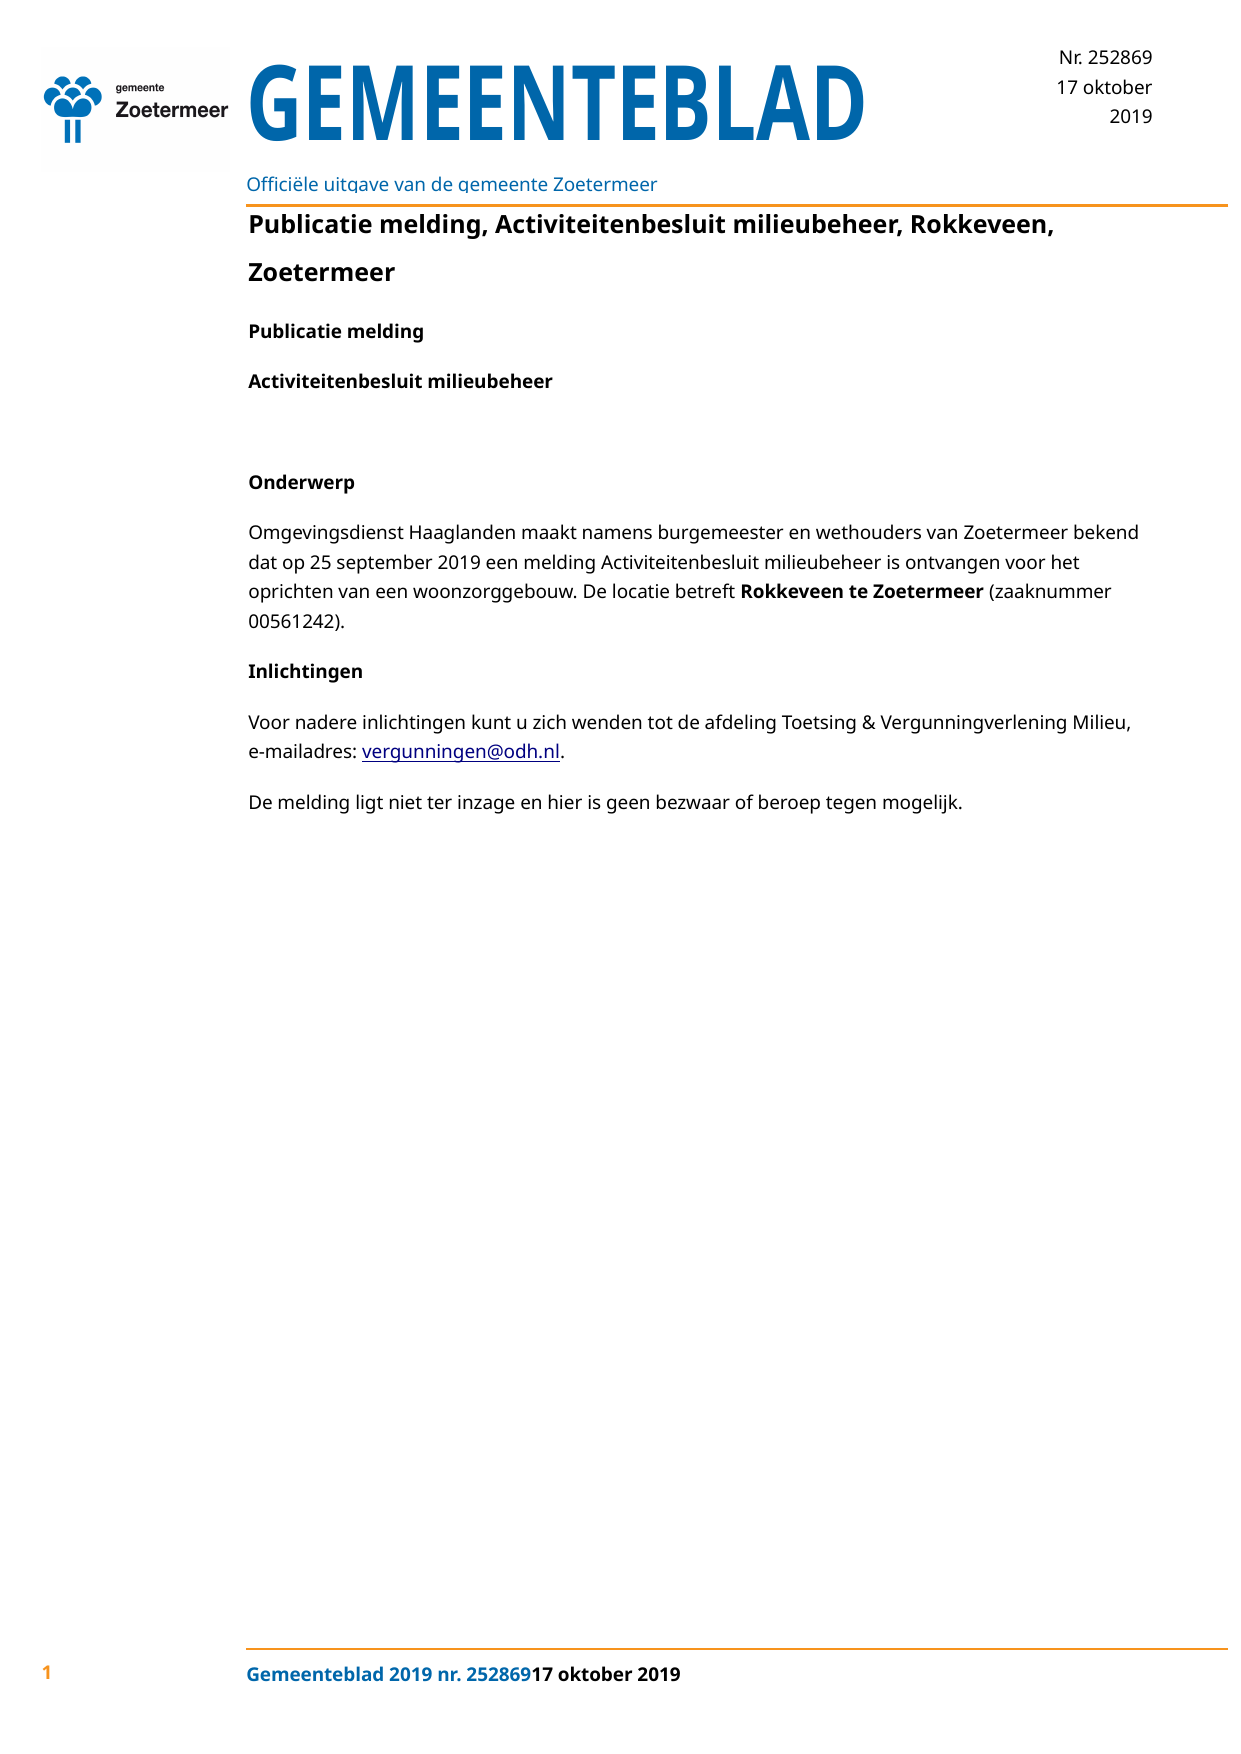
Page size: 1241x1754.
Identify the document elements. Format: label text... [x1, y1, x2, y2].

text Inlichtingen [248, 659, 1152, 684]
text De melding ligt niet ter inzage en hier is geen bezwaar of beroep tegen mogelijk. [248, 789, 1152, 815]
picture [41, 47, 231, 172]
text Omgevingsdienst Haaglanden maakt namens burgemeester en wethouders van Zoetermeer bekend dat op 25 september 2019 een melding Activiteitenbesluit milieubeheer is ontvangen voor het oprichten van een woonzorggebouw. De locatie betreft Rokkeveen te Zoetermeer (zaaknummer 00561242). [248, 519, 1152, 634]
text Voor nadere inlichtingen kunt u zich wenden tot de afdeling Toetsing & Vergunningverlening Milieu, e-mailadres: vergunningen@odh.nl. [248, 709, 1152, 764]
text Onderwerp [248, 469, 1152, 495]
text Publicatie melding [248, 318, 1152, 344]
text Publicatie melding, Activiteitenbesluit milieubeheer, Rokkeveen, Zoetermeer [248, 207, 1152, 288]
text Activiteitenbesluit milieubeheer [248, 368, 1152, 394]
